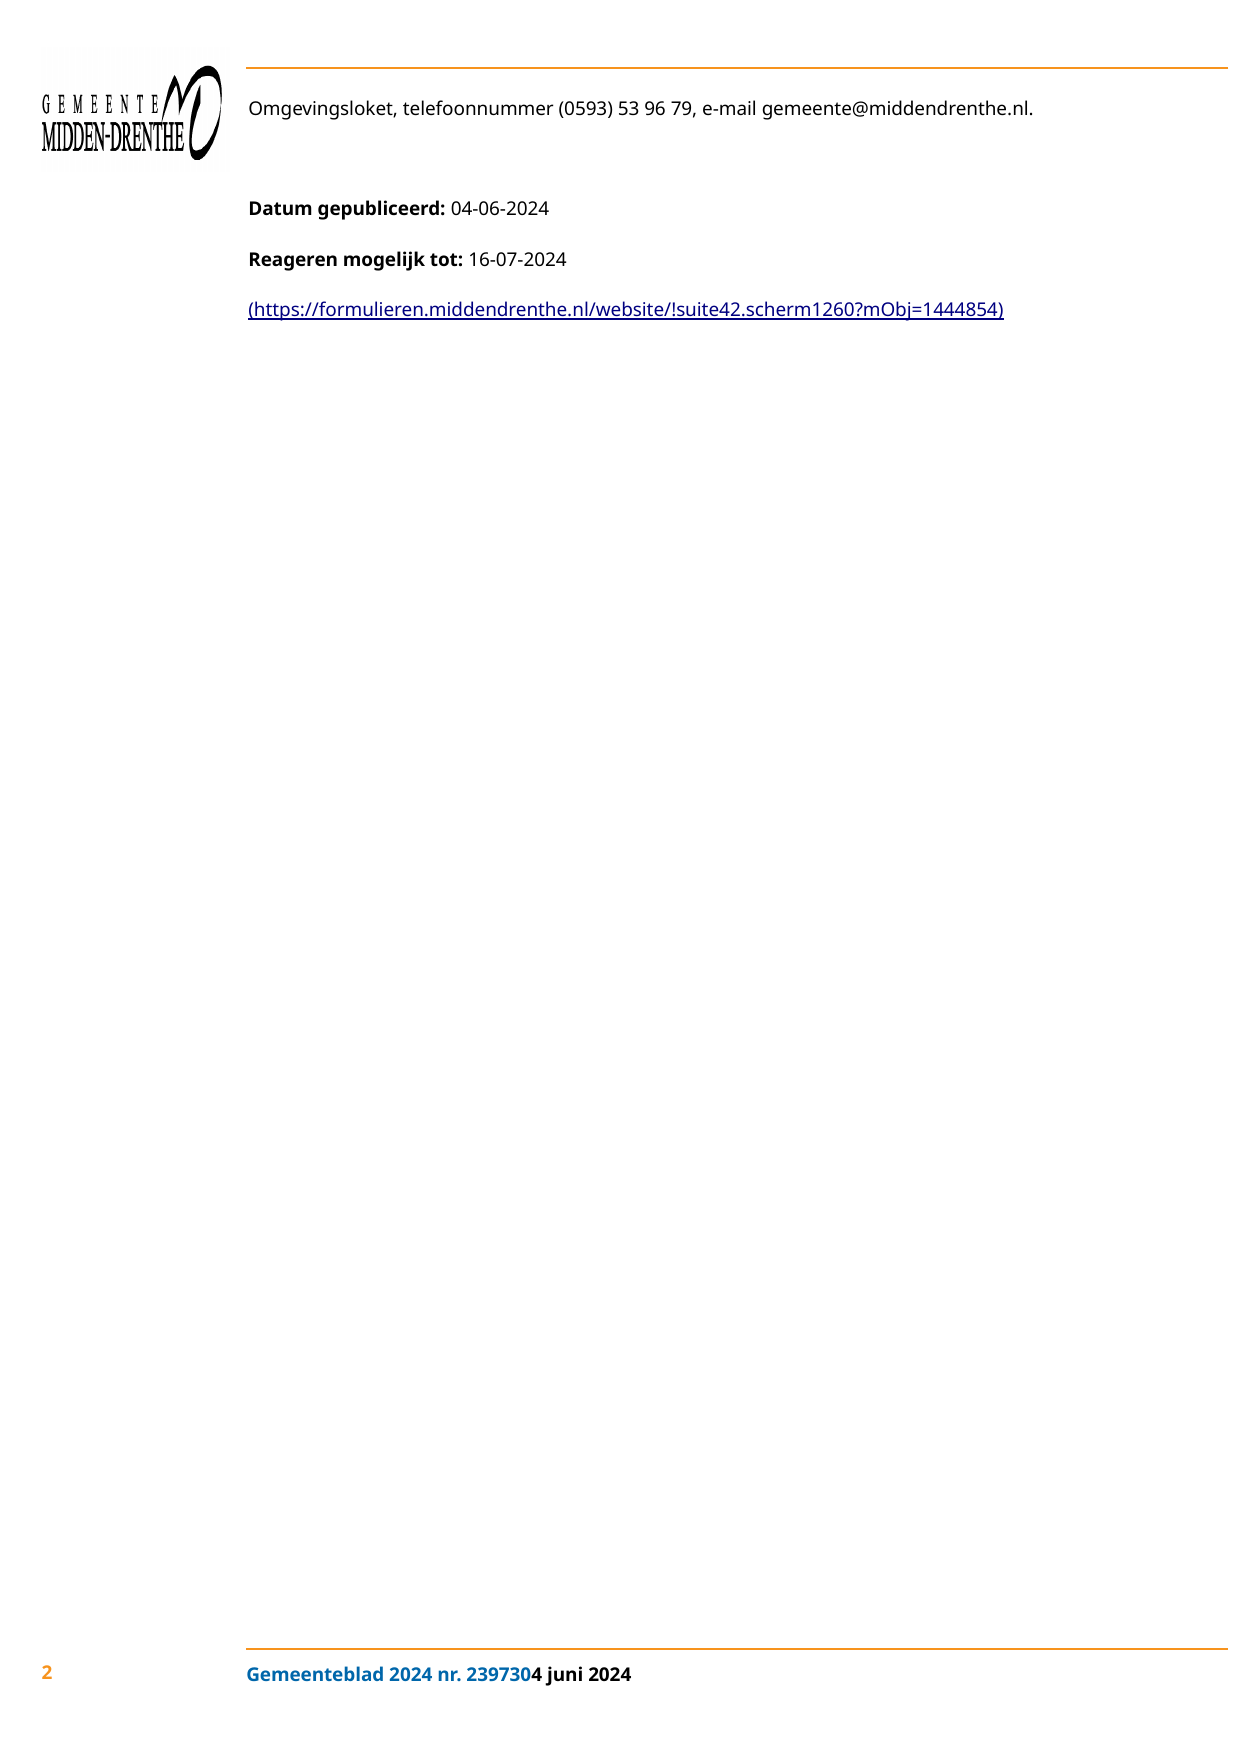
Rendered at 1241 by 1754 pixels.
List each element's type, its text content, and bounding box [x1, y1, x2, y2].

text Datum gepubliceerd: 04-06-2024 [248, 196, 1152, 221]
text (https://formulieren.middendrenthe.nl/website/!suite42.scherm1260?mObj=1444854) [248, 296, 1152, 322]
picture [41, 47, 231, 172]
text Reageren mogelijk tot: 16-07-2024 [248, 246, 1152, 272]
text Omgevingsloket, telefoonnummer (0593) 53 96 79, e-mail gemeente@middendrenthe.nl. [248, 95, 1152, 121]
